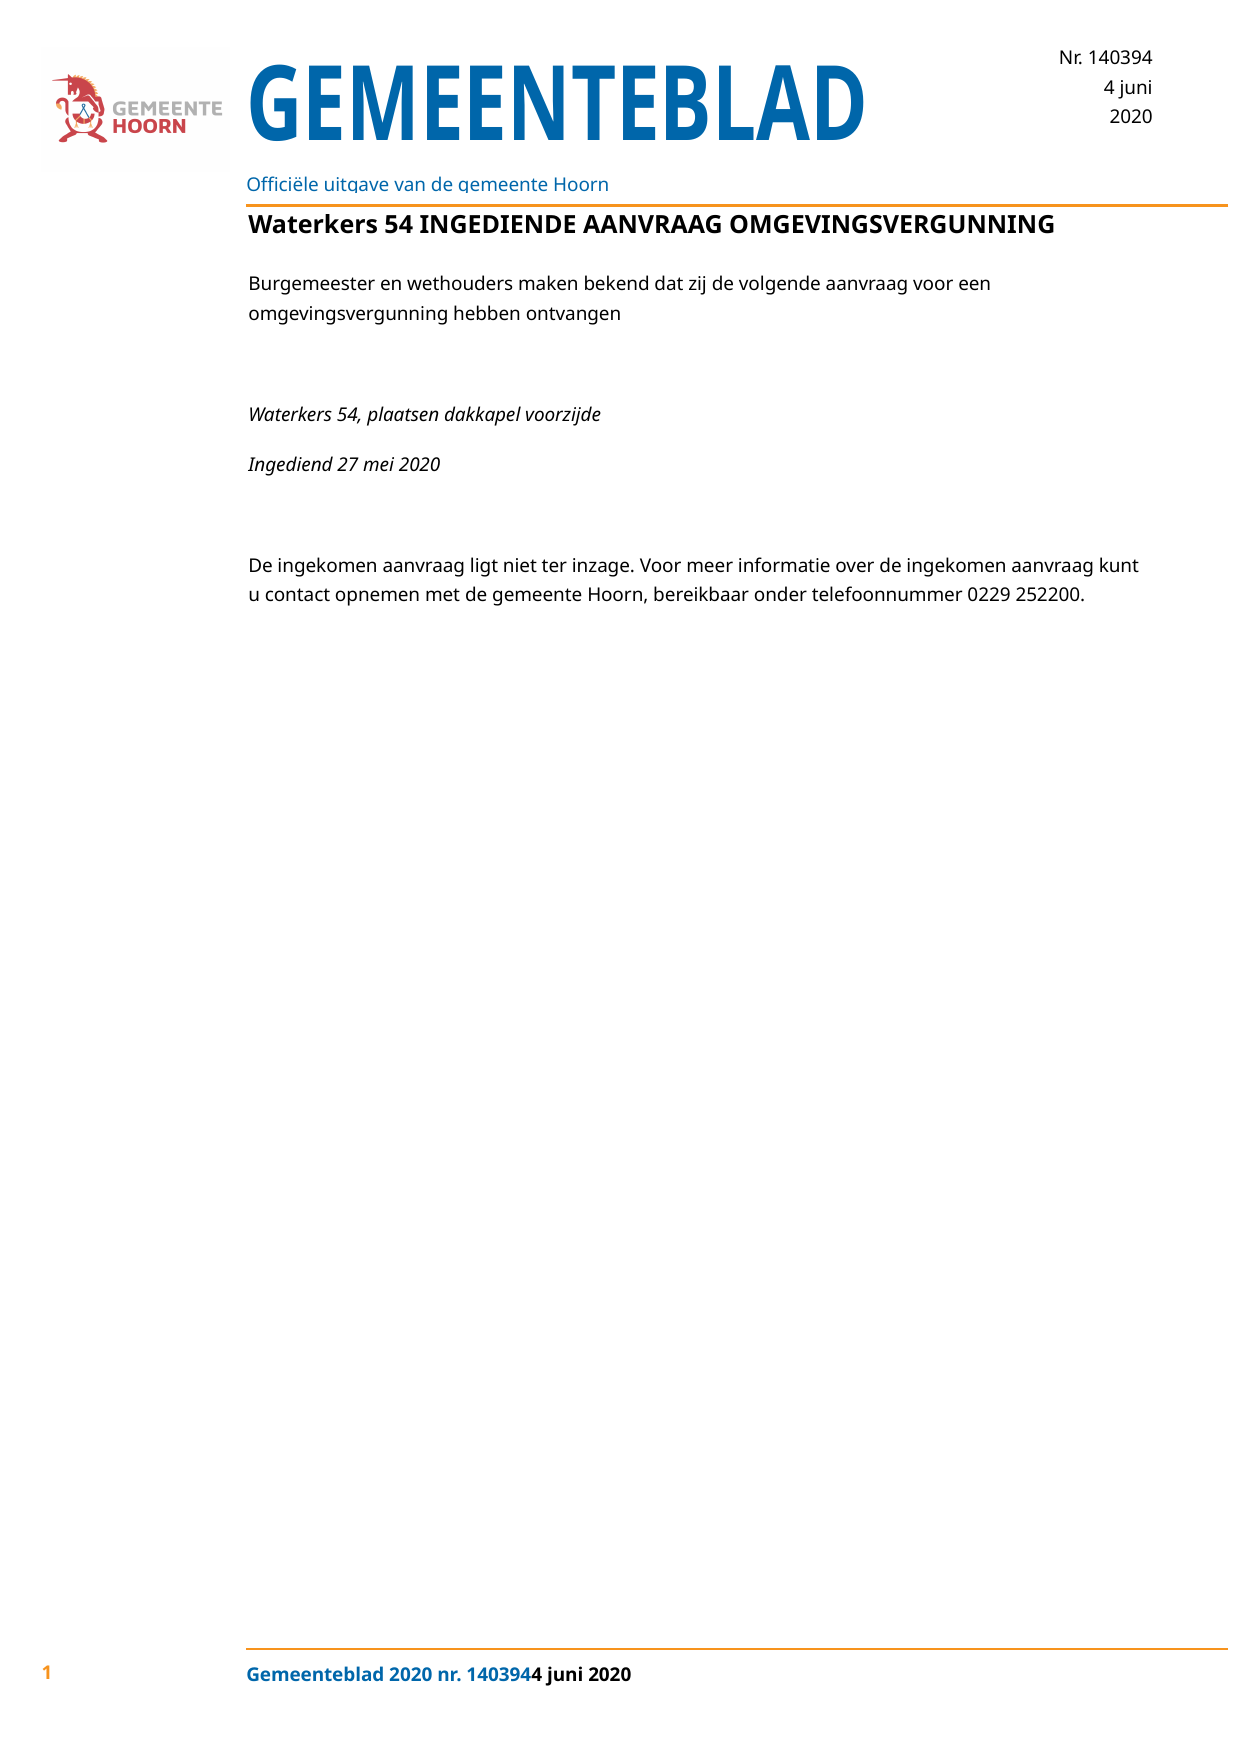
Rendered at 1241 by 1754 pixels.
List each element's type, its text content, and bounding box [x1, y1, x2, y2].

text Burgemeester en wethouders maken bekend dat zij de volgende aanvraag voor een omgevingsvergunning hebben ontvangen [248, 270, 1152, 326]
text Ingediend 27 mei 2020 [248, 451, 1152, 477]
text Waterkers 54, plaatsen dakkapel voorzijde [248, 401, 1152, 426]
text De ingekomen aanvraag ligt niet ter inzage. Voor meer informatie over de ingekomen aanvraag kunt u contact opnemen met de gemeente Hoorn, bereikbaar onder telefoonnummer 0229 252200. [248, 552, 1152, 607]
text Waterkers 54 INGEDIENDE AANVRAAG OMGEVINGSVERGUNNING [248, 207, 1152, 241]
picture [41, 47, 231, 172]
